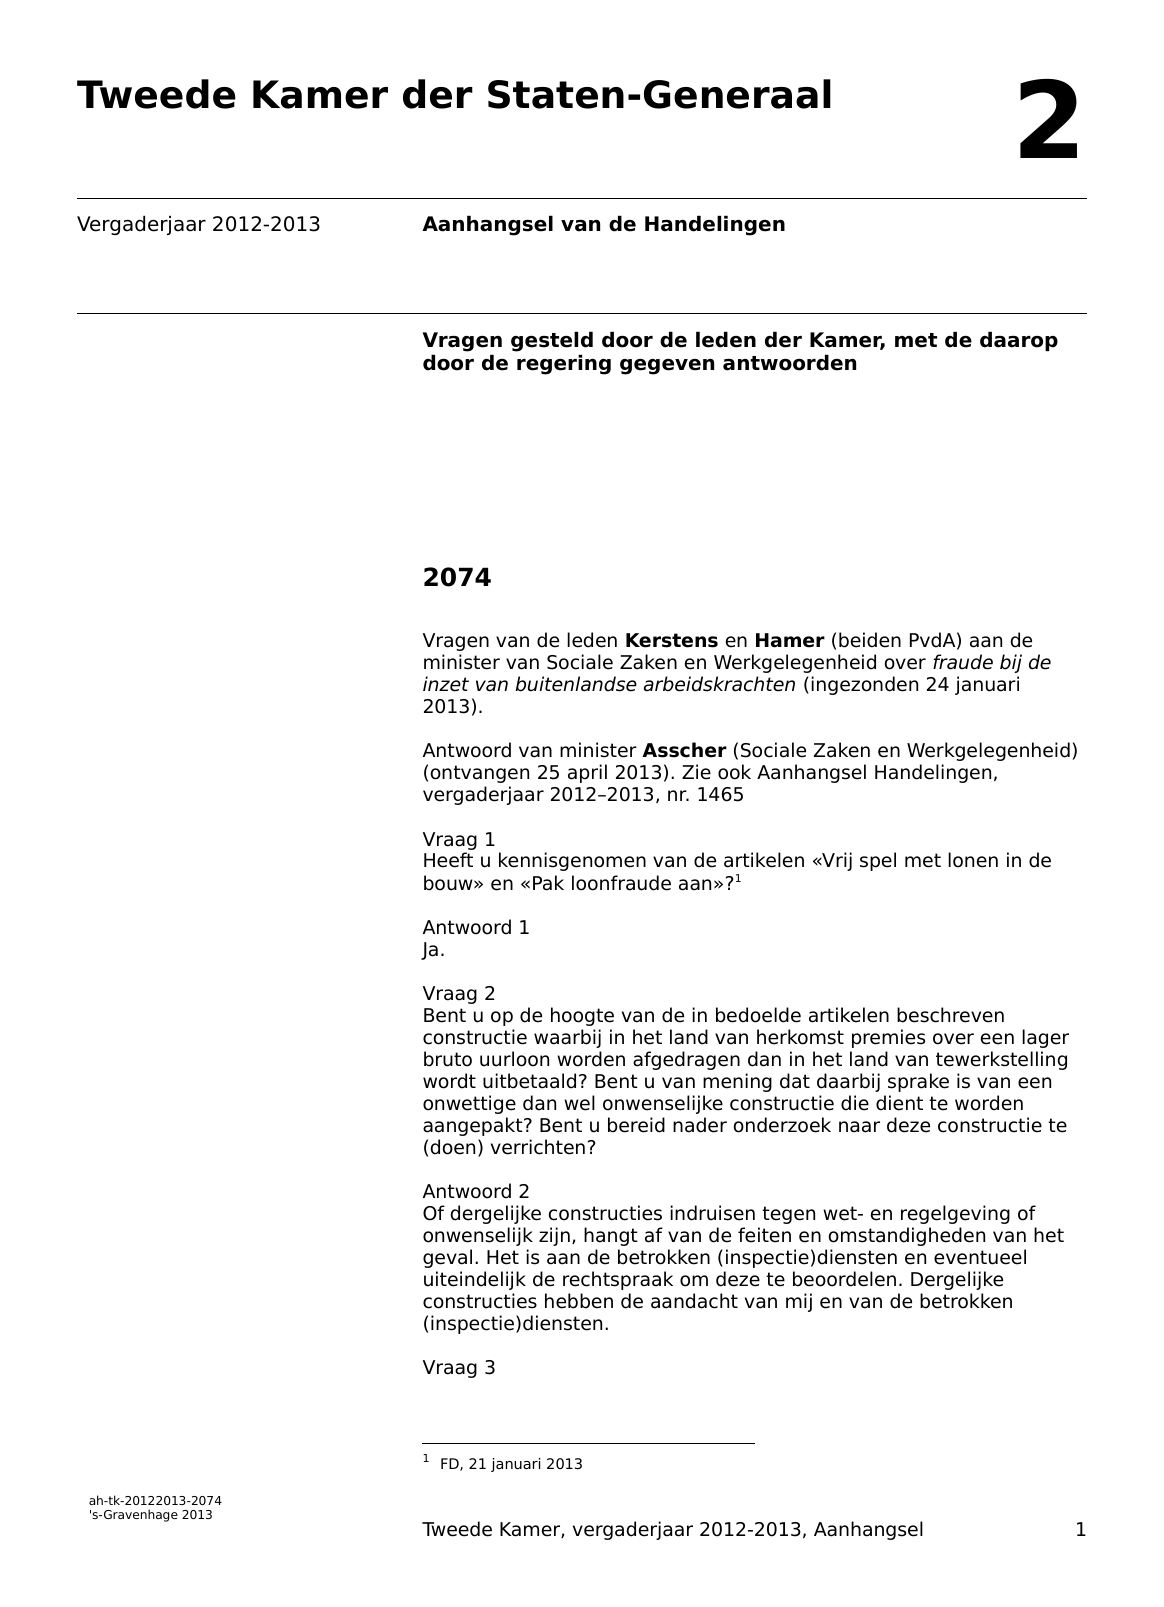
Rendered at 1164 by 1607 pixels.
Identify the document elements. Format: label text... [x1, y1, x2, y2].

table_header Tweede Kamer der Staten-Generaal [77, 59, 886, 198]
text Ja. [422, 938, 1087, 961]
text Heeft u kennisgenomen van de artikelen «Vrij spel met lonen in de bouw» en «Pak loonfraude aan»? [422, 850, 1087, 894]
text 's-Gravenhage 2013 [88, 1508, 323, 1522]
text Vragen van de leden Kerstens en Hamer (beiden PvdA) aan de minister van Sociale Zaken en Werkgelegenheid over fraude bij de inzet van buitenlandse arbeidskrachten (ingezonden 24 januari 2013). [422, 630, 1087, 718]
table_cell Vragen gesteld door de leden der Kamer, met de daarop door de regering gegeven antwoorden [422, 314, 1087, 375]
table_cell Vergaderjaar 2012-2013 [77, 199, 422, 313]
text ah-tk-20122013-2074 [88, 1494, 323, 1508]
text Vraag 3 [422, 1357, 1087, 1379]
text Bent u op de hoogte van de in bedoelde artikelen beschreven constructie waarbij in het land van herkomst premies over een lager bruto uurloon worden afgedragen dan in het land van tewerkstelling wordt uitbetaald? Bent u van mening dat daarbij sprake is van een onwettige dan wel onwenselijke constructie die dient te worden aangepakt? Bent u bereid nader onderzoek naar deze constructie te (doen) verrichten? [422, 1005, 1087, 1158]
text Vraag 1 [422, 828, 1087, 850]
text Antwoord 2 [422, 1181, 1087, 1203]
text Vraag 2 [422, 983, 1087, 1005]
table_header 2 [886, 59, 1087, 198]
text FD, 21 januari 2013 [422, 1452, 1087, 1474]
text Of dergelijke constructies indruisen tegen wet- en regelgeving of onwenselijk zijn, hangt af van de feiten en omstandigheden van het geval. Het is aan de betrokken (inspectie)diensten en eventueel uiteindelijk de rechtspraak om deze te beoordelen. Dergelijke constructies hebben de aandacht van mij en van de betrokken (inspectie)diensten. [422, 1203, 1087, 1334]
text Antwoord 1 [422, 917, 1087, 938]
table_cell [77, 314, 422, 375]
text Antwoord van minister Asscher (Sociale Zaken en Werkgelegenheid) (ontvangen 25 april 2013). Zie ook Aanhangsel Handelingen, vergaderjaar 2012–2013, nr. 1465 [422, 740, 1087, 806]
table_cell Aanhangsel van de Handelingen [422, 199, 1087, 313]
text 2074 [422, 563, 1087, 592]
